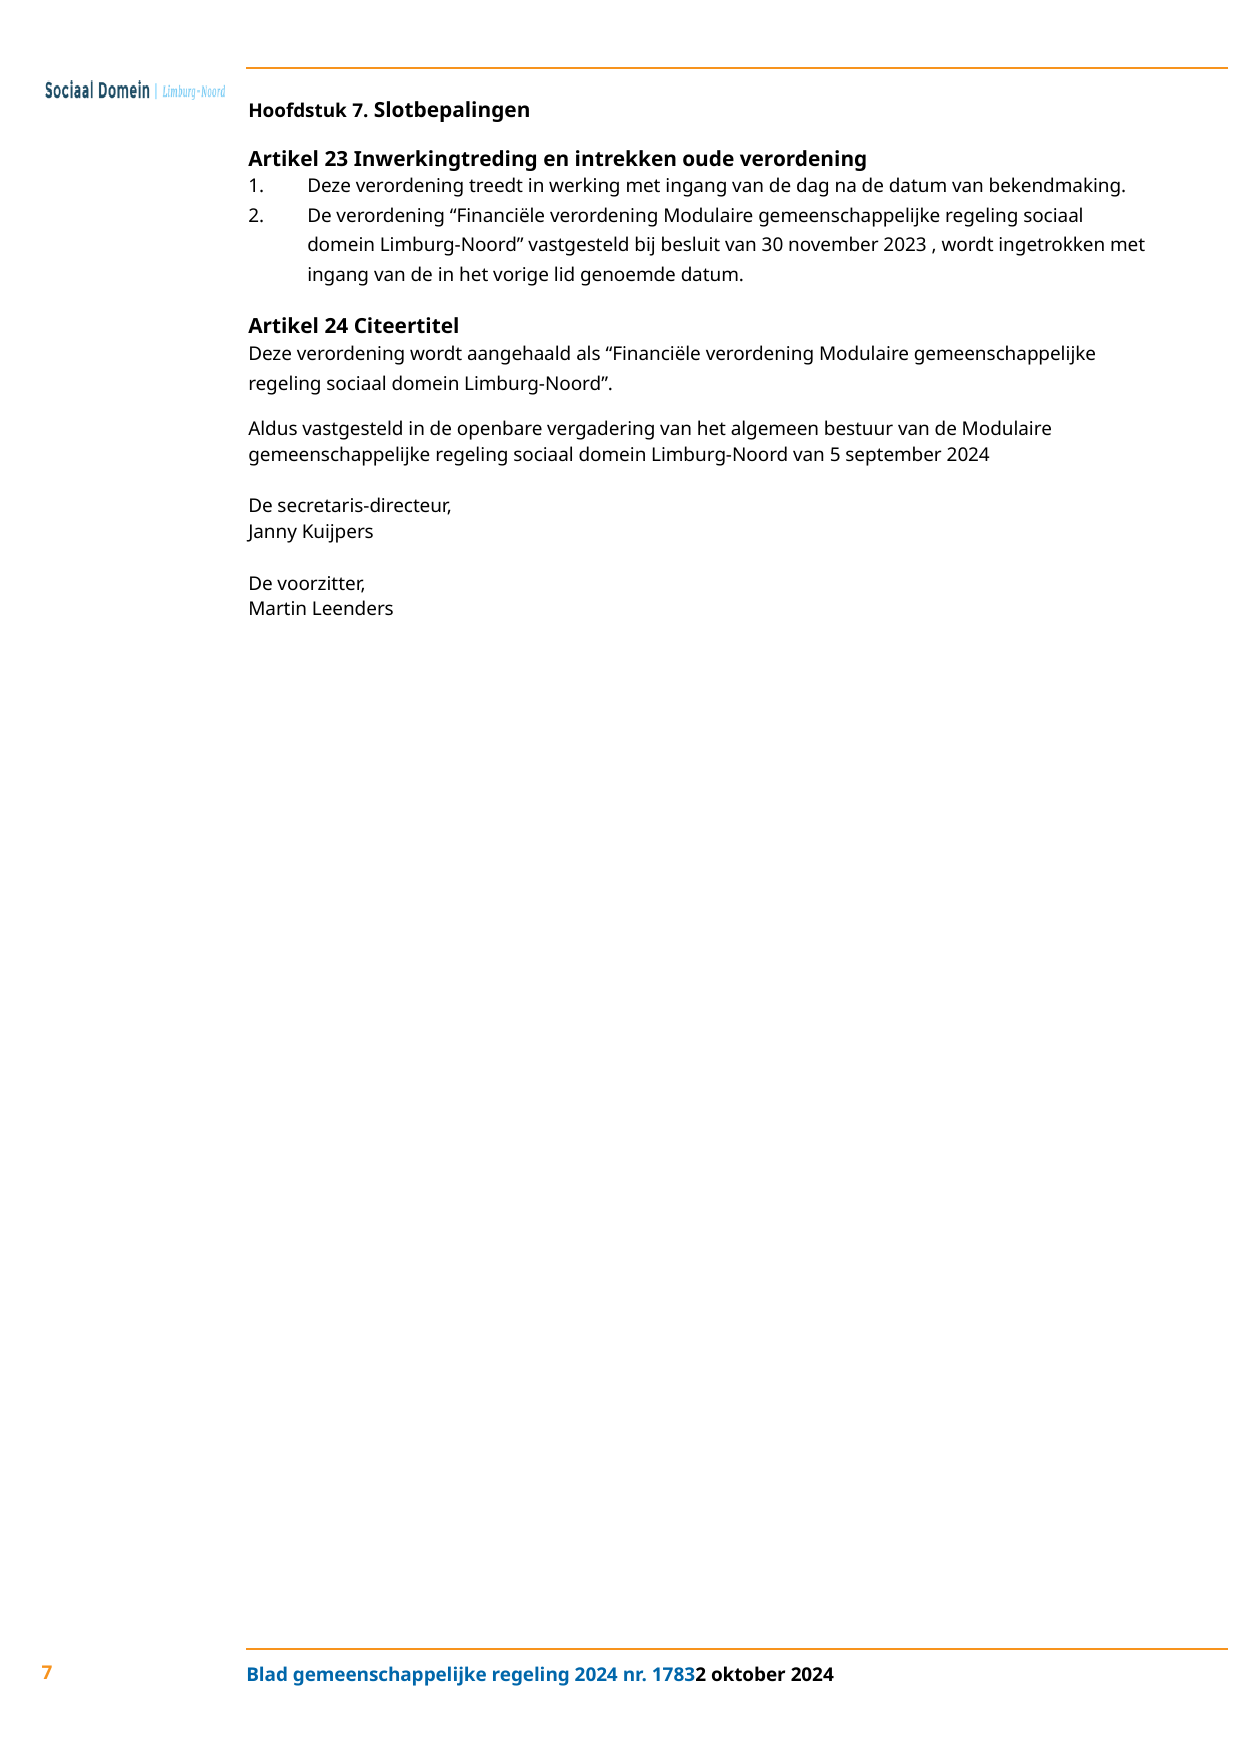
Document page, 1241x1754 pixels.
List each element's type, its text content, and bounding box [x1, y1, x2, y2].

text Hoofdstuk 7. Slotbepalingen [248, 95, 1152, 123]
text Artikel 23 Inwerkingtreding en intrekken oude verordening [248, 144, 1152, 172]
text De voorzitter, [248, 570, 1152, 595]
text De secretaris-directeur, [248, 492, 1152, 518]
text Artikel 24 Citeertitel [248, 312, 1152, 340]
text Janny Kuijpers [248, 518, 1152, 544]
text Deze verordening wordt aangehaald als “Financiële verordening Modulaire gemeenschappelijke regeling sociaal domein Limburg-Noord”. [248, 340, 1152, 395]
picture [41, 47, 231, 172]
list De verordening “Financiële verordening Modulaire gemeenschappelijke regeling sociaal domein Limburg-Noord” vastgesteld bij besluit van 30 november 2023 , wordt ingetrokken met ingang van de in het vorige lid genoemde datum. [248, 202, 1152, 287]
list Deze verordening treedt in werking met ingang van de dag na de datum van bekendmaking. [248, 172, 1152, 198]
text Martin Leenders [248, 595, 1152, 621]
text Aldus vastgesteld in de openbare vergadering van het algemeen bestuur van de Modulaire gemeenschappelijke regeling sociaal domein Limburg-Noord van 5 september 2024 [248, 415, 1152, 467]
